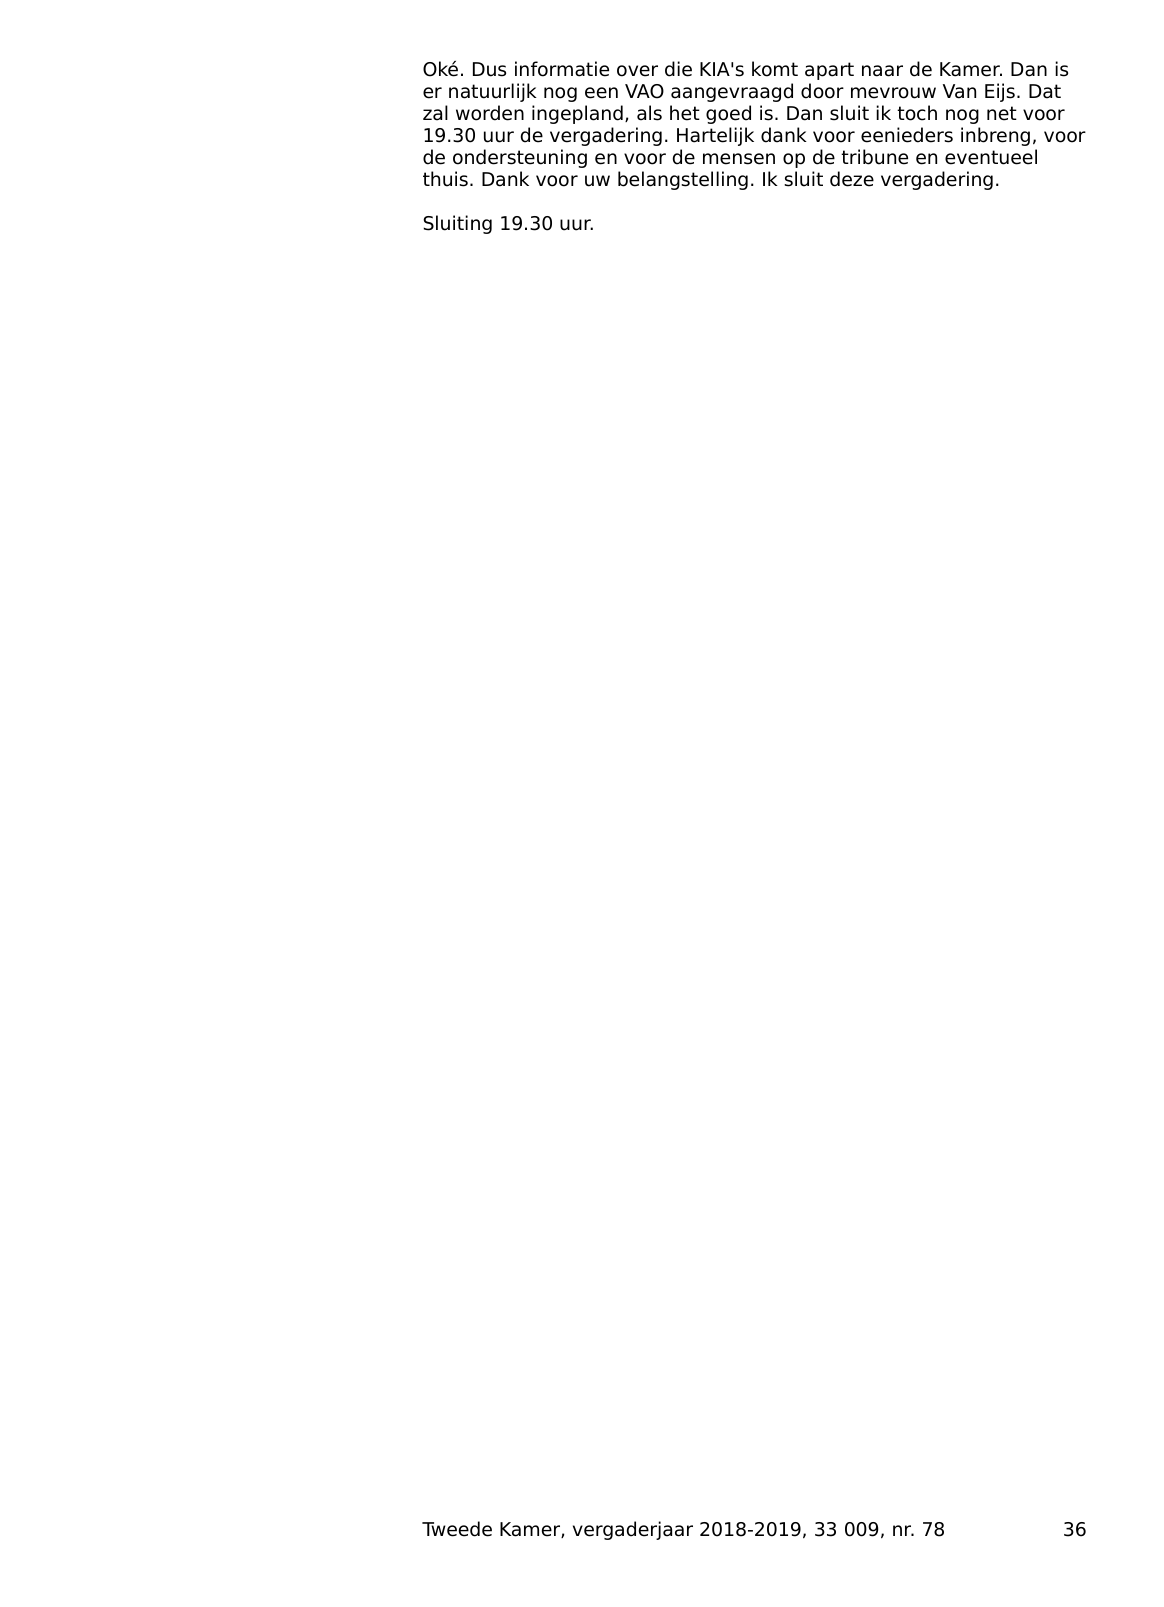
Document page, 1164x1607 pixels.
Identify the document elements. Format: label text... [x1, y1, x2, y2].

text Oké. Dus informatie over die KIA's komt apart naar de Kamer. Dan is er natuurlijk nog een VAO aangevraagd door mevrouw Van Eijs. Dat zal worden ingepland, als het goed is. Dan sluit ik toch nog net voor 19.30 uur de vergadering. Hartelijk dank voor eenieders inbreng, voor de ondersteuning en voor de mensen op de tribune en eventueel thuis. Dank voor uw belangstelling. Ik sluit deze vergadering. [422, 59, 1087, 191]
text Sluiting 19.30 uur. [422, 213, 1087, 235]
